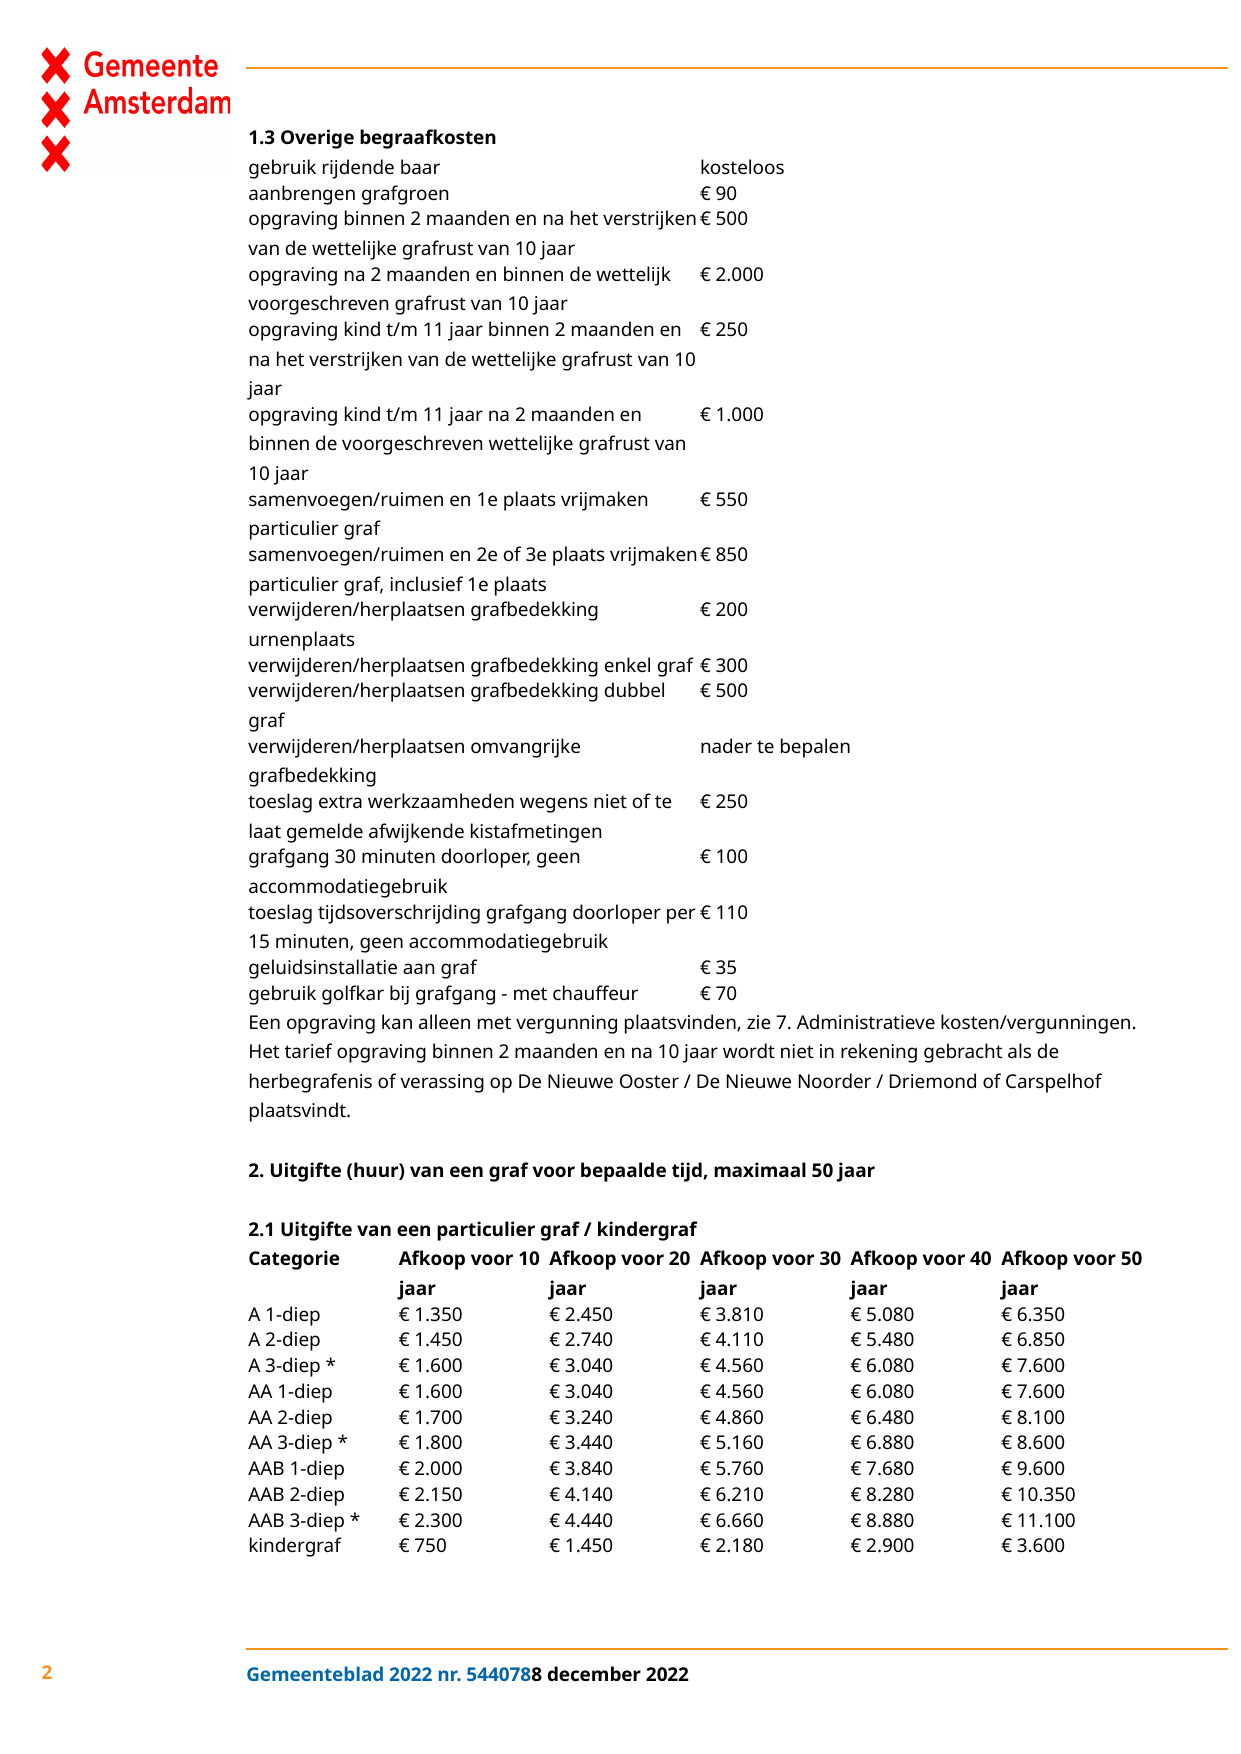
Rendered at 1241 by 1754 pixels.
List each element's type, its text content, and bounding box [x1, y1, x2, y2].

table_cell AAB 2-diep [248, 1481, 398, 1507]
table_cell € 100 [700, 844, 1152, 899]
table_cell verwijderen/herplaatsen grafbedekking urnenplaats [248, 597, 700, 652]
table_cell verwijderen/herplaatsen grafbedekking dubbel graf [248, 678, 700, 733]
table_header Afkoop voor 20 jaar [549, 1246, 700, 1301]
table_cell € 1.700 [399, 1404, 549, 1429]
text 2.1 Uitgifte van een particulier graf / kindergraf [248, 1216, 1152, 1242]
table_cell € 8.280 [850, 1481, 1001, 1507]
table_cell € 9.600 [1001, 1455, 1152, 1481]
text 2. Uitgifte (huur) van een graf voor bepaalde tijd, maximaal 50 jaar [248, 1157, 1152, 1182]
table_cell € 8.100 [1001, 1404, 1152, 1429]
table_cell € 4.560 [700, 1353, 850, 1378]
table_header Afkoop voor 40 jaar [850, 1246, 1001, 1301]
table_cell toeslag tijdsoverschrijding grafgang doorloper per 15 minuten, geen accommodatiegebruik [248, 899, 700, 954]
table_cell € 2.300 [399, 1507, 549, 1532]
table_cell € 3.240 [549, 1404, 700, 1429]
table_cell € 5.480 [850, 1327, 1001, 1352]
table_cell gebruik golfkar bij grafgang - met chauffeur [248, 980, 700, 1006]
table_cell € 750 [399, 1533, 549, 1558]
table_cell nader te bepalen [700, 733, 1152, 788]
table_cell € 500 [700, 206, 1152, 261]
table_cell € 300 [700, 652, 1152, 678]
table_cell € 5.080 [850, 1301, 1001, 1327]
table_cell € 1.600 [399, 1378, 549, 1404]
table_cell kindergraf [248, 1533, 398, 1558]
table_cell € 11.100 [1001, 1507, 1152, 1532]
table_cell € 250 [700, 788, 1152, 843]
table_cell € 3.600 [1001, 1533, 1152, 1558]
table_cell verwijderen/herplaatsen grafbedekking enkel graf [248, 652, 700, 678]
table_cell A 1-diep [248, 1301, 398, 1327]
table_cell € 2.740 [549, 1327, 700, 1352]
table_cell € 6.880 [850, 1430, 1001, 1455]
table_cell AA 3-diep * [248, 1430, 398, 1455]
table_cell aanbrengen grafgroen [248, 180, 700, 206]
table_cell € 7.600 [1001, 1353, 1152, 1378]
table_cell € 4.860 [700, 1404, 850, 1429]
table_cell geluidsinstallatie aan graf [248, 954, 700, 980]
table_cell € 90 [700, 180, 1152, 206]
table_cell € 3.810 [700, 1301, 850, 1327]
table_cell € 850 [700, 541, 1152, 597]
table_cell AAB 3-diep * [248, 1507, 398, 1532]
table_cell € 4.140 [549, 1481, 700, 1507]
table_cell € 4.110 [700, 1327, 850, 1352]
table_header Afkoop voor 10 jaar [399, 1246, 549, 1301]
table_header Afkoop voor 30 jaar [700, 1246, 850, 1301]
table_cell € 5.160 [700, 1430, 850, 1455]
table_cell € 2.000 [399, 1455, 549, 1481]
table_header Categorie [248, 1246, 398, 1301]
text Het tarief opgraving binnen 2 maanden en na 10 jaar wordt niet in rekening gebracht als de herbegrafenis of verassing op De Nieuwe Ooster / De Nieuwe Noorder / Driemond of Carspelhof plaatsvindt. [248, 1038, 1152, 1123]
table_cell € 1.450 [549, 1533, 700, 1558]
table_cell € 1.600 [399, 1353, 549, 1378]
table_cell € 1.800 [399, 1430, 549, 1455]
table_cell € 250 [700, 316, 1152, 401]
table_cell opgraving binnen 2 maanden en na het verstrijken van de wettelijke grafrust van 10 jaar [248, 206, 700, 261]
table_cell € 8.880 [850, 1507, 1001, 1532]
table_cell € 3.040 [549, 1378, 700, 1404]
table_cell € 6.850 [1001, 1327, 1152, 1352]
table_cell € 6.080 [850, 1353, 1001, 1378]
text 1.3 Overige begraafkosten [248, 124, 1152, 150]
table_cell AAB 1-diep [248, 1455, 398, 1481]
table_cell € 3.440 [549, 1430, 700, 1455]
table_cell € 7.680 [850, 1455, 1001, 1481]
table_cell € 6.660 [700, 1507, 850, 1532]
table_cell € 6.080 [850, 1378, 1001, 1404]
table_cell € 550 [700, 486, 1152, 541]
table_cell € 2.150 [399, 1481, 549, 1507]
table_cell € 6.350 [1001, 1301, 1152, 1327]
picture [41, 47, 231, 172]
table_cell € 200 [700, 597, 1152, 652]
table_cell € 4.440 [549, 1507, 700, 1532]
table_cell € 3.040 [549, 1353, 700, 1378]
table_cell € 500 [700, 678, 1152, 733]
table_cell € 2.000 [700, 261, 1152, 316]
table_cell AA 1-diep [248, 1378, 398, 1404]
table_cell grafgang 30 minuten doorloper, geen accommodatiegebruik [248, 844, 700, 899]
table_cell € 1.350 [399, 1301, 549, 1327]
table_cell € 3.840 [549, 1455, 700, 1481]
table_cell A 3-diep * [248, 1353, 398, 1378]
table_cell A 2-diep [248, 1327, 398, 1352]
table_cell opgraving kind t/m 11 jaar na 2 maanden en binnen de voorgeschreven wettelijke grafrust van 10 jaar [248, 401, 700, 486]
table_cell € 2.180 [700, 1533, 850, 1558]
table_cell € 70 [700, 980, 1152, 1006]
table_cell verwijderen/herplaatsen omvangrijke grafbedekking [248, 733, 700, 788]
table_cell € 8.600 [1001, 1430, 1152, 1455]
table_cell € 2.450 [549, 1301, 700, 1327]
table_cell € 2.900 [850, 1533, 1001, 1558]
table_cell € 5.760 [700, 1455, 850, 1481]
text Een opgraving kan alleen met vergunning plaatsvinden, zie 7. Administratieve kosten/vergunningen. [248, 1009, 1152, 1034]
table_cell € 6.480 [850, 1404, 1001, 1429]
table_cell opgraving kind t/m 11 jaar binnen 2 maanden en na het verstrijken van de wettelijke grafrust van 10 jaar [248, 316, 700, 401]
table_cell samenvoegen/ruimen en 1e plaats vrijmaken particulier graf [248, 486, 700, 541]
table_header Afkoop voor 50 jaar [1001, 1246, 1152, 1301]
table_cell € 10.350 [1001, 1481, 1152, 1507]
table_cell samenvoegen/ruimen en 2e of 3e plaats vrijmaken particulier graf, inclusief 1e plaats [248, 541, 700, 597]
table_cell € 110 [700, 899, 1152, 954]
table_cell € 4.560 [700, 1378, 850, 1404]
table_cell toeslag extra werkzaamheden wegens niet of te laat gemelde afwijkende kistafmetingen [248, 788, 700, 843]
table_header gebruik rijdende baar [248, 154, 700, 180]
table_cell € 6.210 [700, 1481, 850, 1507]
table_cell € 35 [700, 954, 1152, 980]
table_cell opgraving na 2 maanden en binnen de wettelijk voorgeschreven grafrust van 10 jaar [248, 261, 700, 316]
table_header kosteloos [700, 154, 1152, 180]
table_cell € 7.600 [1001, 1378, 1152, 1404]
table_cell € 1.000 [700, 401, 1152, 486]
table_cell € 1.450 [399, 1327, 549, 1352]
table_cell AA 2-diep [248, 1404, 398, 1429]
